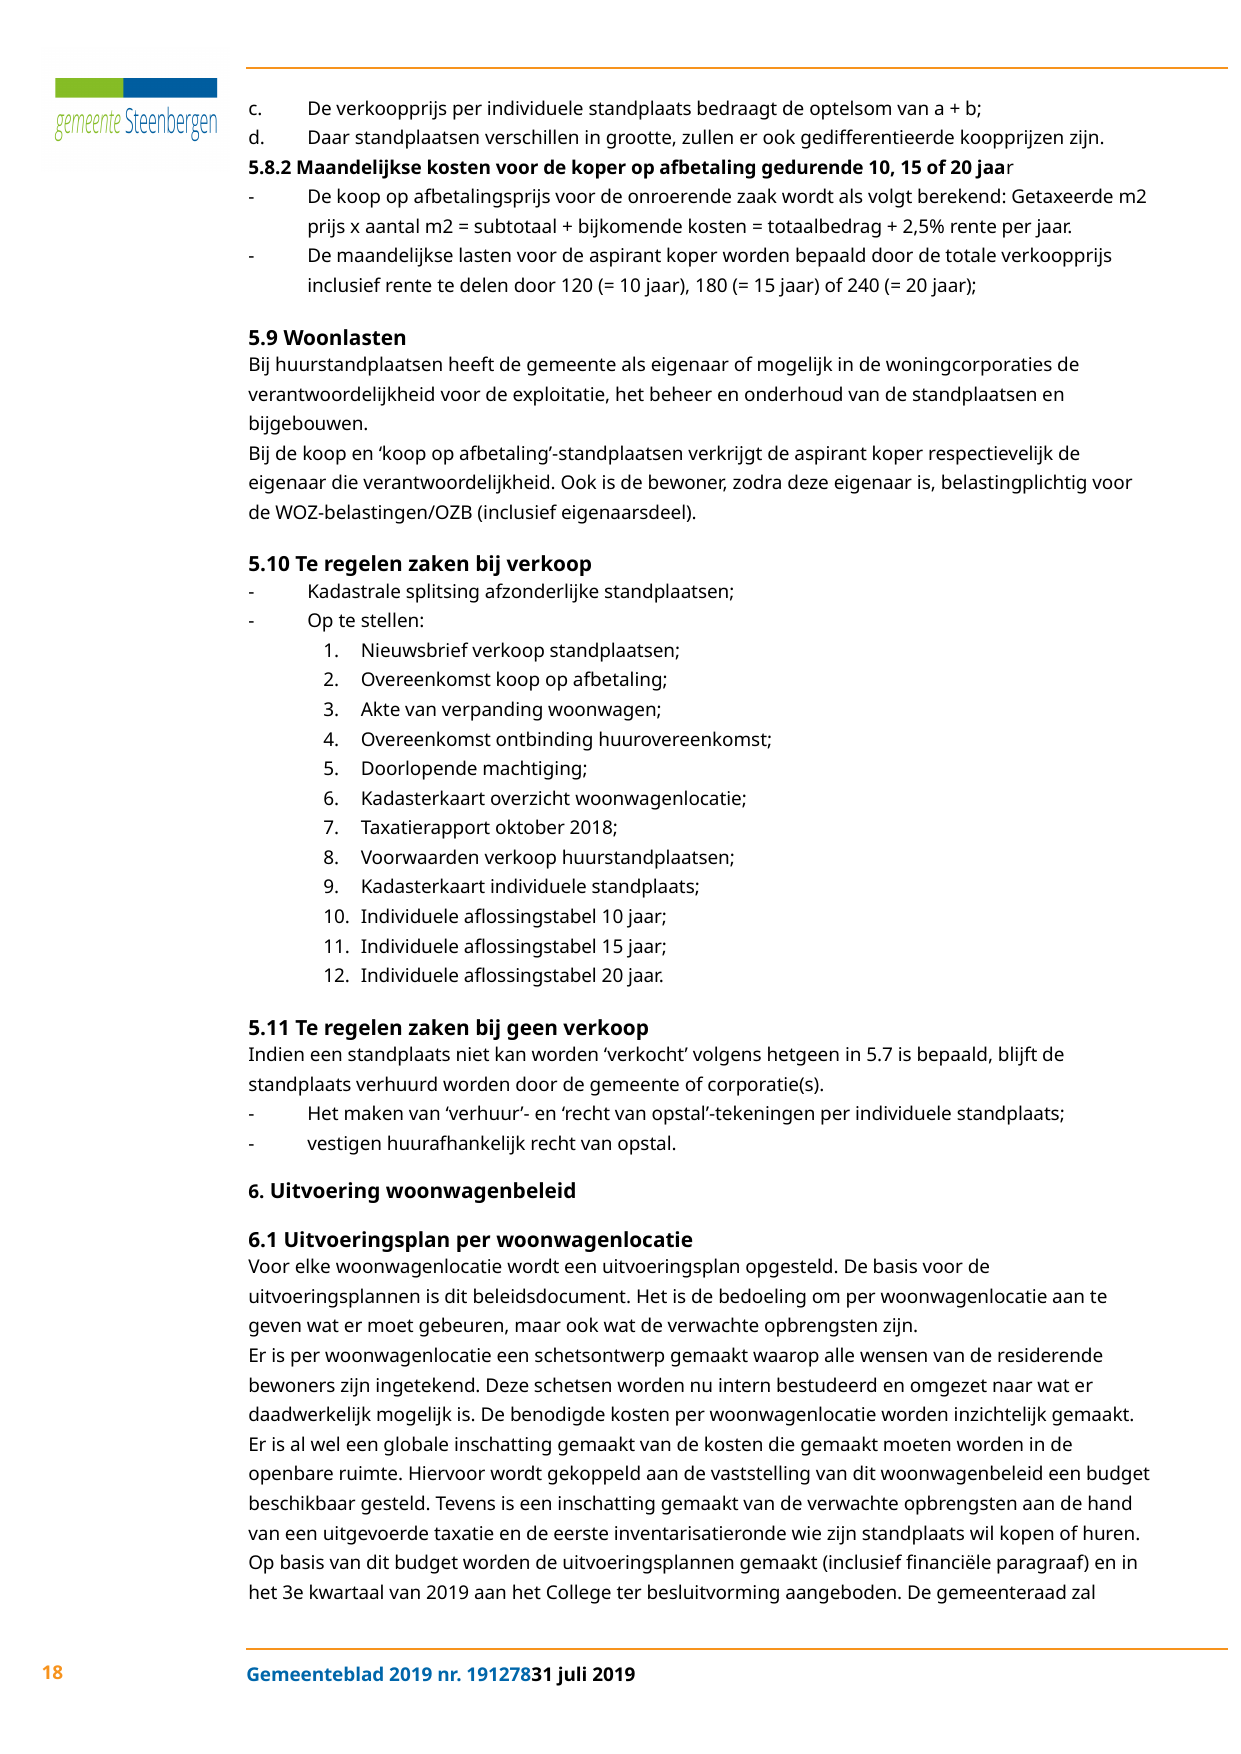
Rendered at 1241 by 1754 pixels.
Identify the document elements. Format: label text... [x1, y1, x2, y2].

list De verkoopprijs per individuele standplaats bedraagt de optelsom van a + b; [248, 95, 1152, 121]
list Daar standplaatsen verschillen in grootte, zullen er ook gedifferentieerde koopprijzen zijn. [248, 124, 1152, 150]
text Voor elke woonwagenlocatie wordt een uitvoeringsplan opgesteld. De basis voor de uitvoeringsplannen is dit beleidsdocument. Het is de bedoeling om per woonwagenlocatie aan te geven wat er moet gebeuren, maar ook wat de verwachte opbrengsten zijn. [248, 1253, 1152, 1338]
list Individuele aflossingstabel 10 jaar; [323, 903, 1152, 929]
list Voorwaarden verkoop huurstandplaatsen; [323, 844, 1152, 870]
list Taxatierapport oktober 2018; [323, 814, 1152, 840]
text 6.1 Uitvoeringsplan per woonwagenlocatie [248, 1225, 1152, 1253]
text Op basis van dit budget worden de uitvoeringsplannen gemaakt (inclusief financiële paragraaf) en in het 3e kwartaal van 2019 aan het College ter besluitvorming aangeboden. De gemeenteraad zal [248, 1549, 1152, 1604]
text Er is per woonwagenlocatie een schetsontwerp gemaakt waarop alle wensen van de residerende bewoners zijn ingetekend. Deze schetsen worden nu intern bestudeerd en omgezet naar wat er daadwerkelijk mogelijk is. De benodigde kosten per woonwagenlocatie worden inzichtelijk gemaakt. Er is al wel een globale inschatting gemaakt van de kosten die gemaakt moeten worden in de openbare ruimte. Hiervoor wordt gekoppeld aan de vaststelling van dit woonwagenbeleid een budget beschikbaar gesteld. Tevens is een inschatting gemaakt van de verwachte opbrengsten aan de hand van een uitgevoerde taxatie en de eerste inventarisatieronde wie zijn standplaats wil kopen of huren. [248, 1342, 1152, 1545]
text Indien een standplaats niet kan worden ‘verkocht’ volgens hetgeen in 5.7 is bepaald, blijft de standplaats verhuurd worden door de gemeente of corporatie(s). [248, 1041, 1152, 1097]
text 5.10 Te regelen zaken bij verkoop [248, 549, 1152, 578]
list De maandelijkse lasten voor de aspirant koper worden bepaald door de totale verkoopprijs inclusief rente te delen door 120 (= 10 jaar), 180 (= 15 jaar) of 240 (= 20 jaar); [248, 243, 1152, 298]
list Nieuwsbrief verkoop standplaatsen; [323, 637, 1152, 663]
list Individuele aflossingstabel 20 jaar. [323, 962, 1152, 988]
text 6. Uitvoering woonwagenbeleid [248, 1176, 1152, 1204]
list Kadasterkaart overzicht woonwagenlocatie; [323, 785, 1152, 811]
list Overeenkomst ontbinding huurovereenkomst; [323, 726, 1152, 752]
list Op te stellen: [248, 607, 1152, 633]
list Het maken van ‘verhuur’- en ‘recht van opstal’-tekeningen per individuele standplaats; [248, 1101, 1152, 1126]
text 5.8.2 Maandelijkse kosten voor de koper op afbetaling gedurende 10, 15 of 20 jaar [248, 154, 1152, 180]
list Kadasterkaart individuele standplaats; [323, 874, 1152, 899]
text Bij huurstandplaatsen heeft de gemeente als eigenaar of mogelijk in de woningcorporaties de verantwoordelijkheid voor de exploitatie, het beheer en onderhoud van de standplaatsen en bijgebouwen. [248, 351, 1152, 436]
list vestigen huurafhankelijk recht van opstal. [248, 1130, 1152, 1156]
list Overeenkomst koop op afbetaling; [323, 667, 1152, 692]
list Doorlopende machtiging; [323, 755, 1152, 781]
list Individuele aflossingstabel 15 jaar; [323, 933, 1152, 959]
text 5.9 Woonlasten [248, 323, 1152, 351]
text Bij de koop en ‘koop op afbetaling’-standplaatsen verkrijgt de aspirant koper respectievelijk de eigenaar die verantwoordelijkheid. Ook is de bewoner, zodra deze eigenaar is, belastingplichtig voor de WOZ-belastingen/OZB (inclusief eigenaarsdeel). [248, 440, 1152, 525]
list Kadastrale splitsing afzonderlijke standplaatsen; [248, 578, 1152, 604]
list Akte van verpanding woonwagen; [323, 696, 1152, 722]
text 5.11 Te regelen zaken bij geen verkoop [248, 1013, 1152, 1041]
picture [41, 47, 231, 172]
list De koop op afbetalingsprijs voor de onroerende zaak wordt als volgt berekend: Getaxeerde m2 prijs x aantal m2 = subtotaal + bijkomende kosten = totaalbedrag + 2,5% rente per jaar. [248, 183, 1152, 239]
